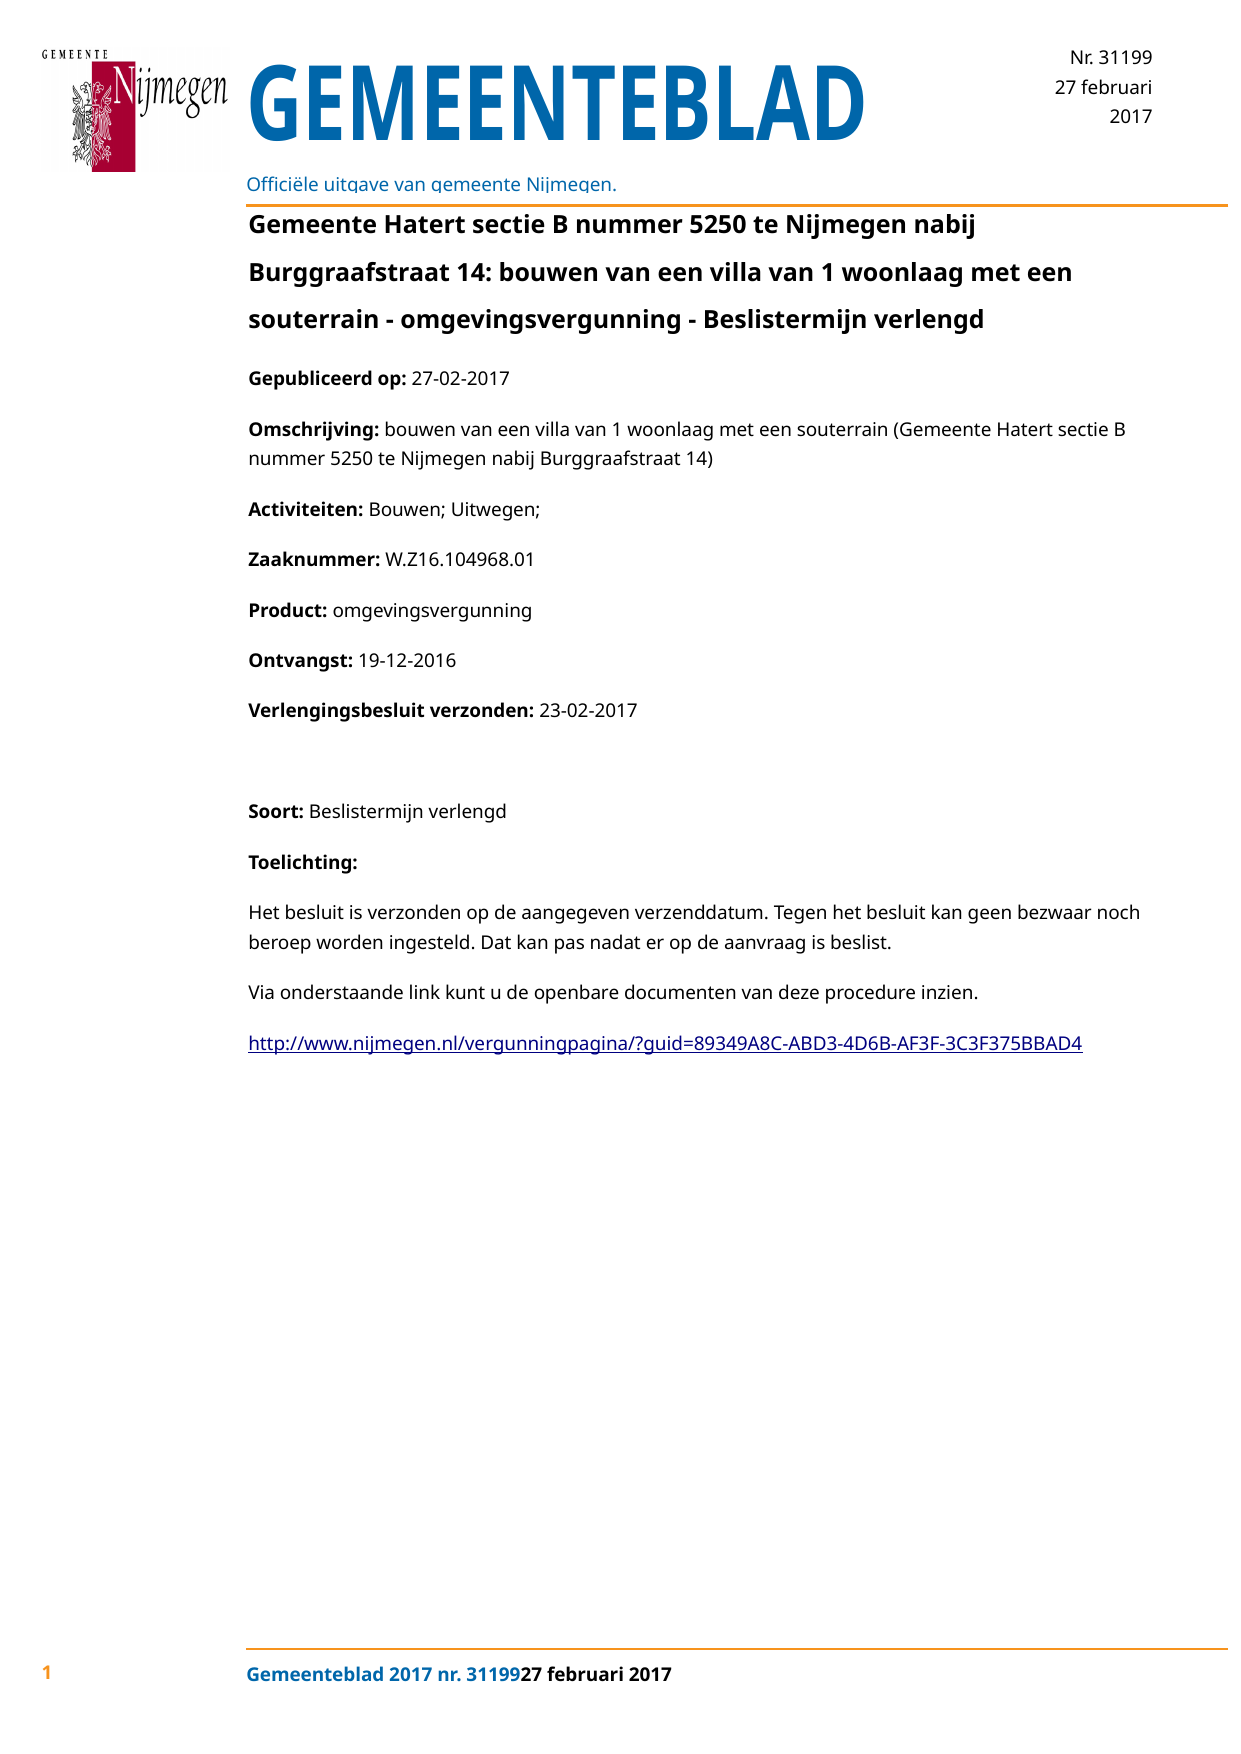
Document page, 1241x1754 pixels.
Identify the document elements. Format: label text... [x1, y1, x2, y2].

text Zaaknummer: W.Z16.104968.01 [248, 546, 1152, 572]
text Ontvangst: 19-12-2016 [248, 647, 1152, 673]
text Soort: Beslistermijn verlengd [248, 798, 1152, 824]
picture [41, 47, 231, 172]
text Gepubliceerd op: 27-02-2017 [248, 366, 1152, 391]
text Activiteiten: Bouwen; Uitwegen; [248, 496, 1152, 522]
text Het besluit is verzonden op de aangegeven verzenddatum. Tegen het besluit kan geen bezwaar noch beroep worden ingesteld. Dat kan pas nadat er op de aanvraag is beslist. [248, 899, 1152, 954]
text Toelichting: [248, 849, 1152, 874]
text Verlengingsbesluit verzonden: 23-02-2017 [248, 698, 1152, 723]
text Gemeente Hatert sectie B nummer 5250 te Nijmegen nabij Burggraafstraat 14: bouwen van een villa van 1 woonlaag met een souterrain - omgevingsvergunning - Beslistermijn verlengd [248, 207, 1152, 336]
text Omschrijving: bouwen van een villa van 1 woonlaag met een souterrain (Gemeente Hatert sectie B nummer 5250 te Nijmegen nabij Burggraafstraat 14) [248, 416, 1152, 471]
text Product: omgevingsvergunning [248, 597, 1152, 622]
text http://www.nijmegen.nl/vergunningpagina/?guid=89349A8C-ABD3-4D6B-AF3F-3C3F375BBAD4 [248, 1030, 1152, 1055]
text Via onderstaande link kunt u de openbare documenten van deze procedure inzien. [248, 979, 1152, 1005]
